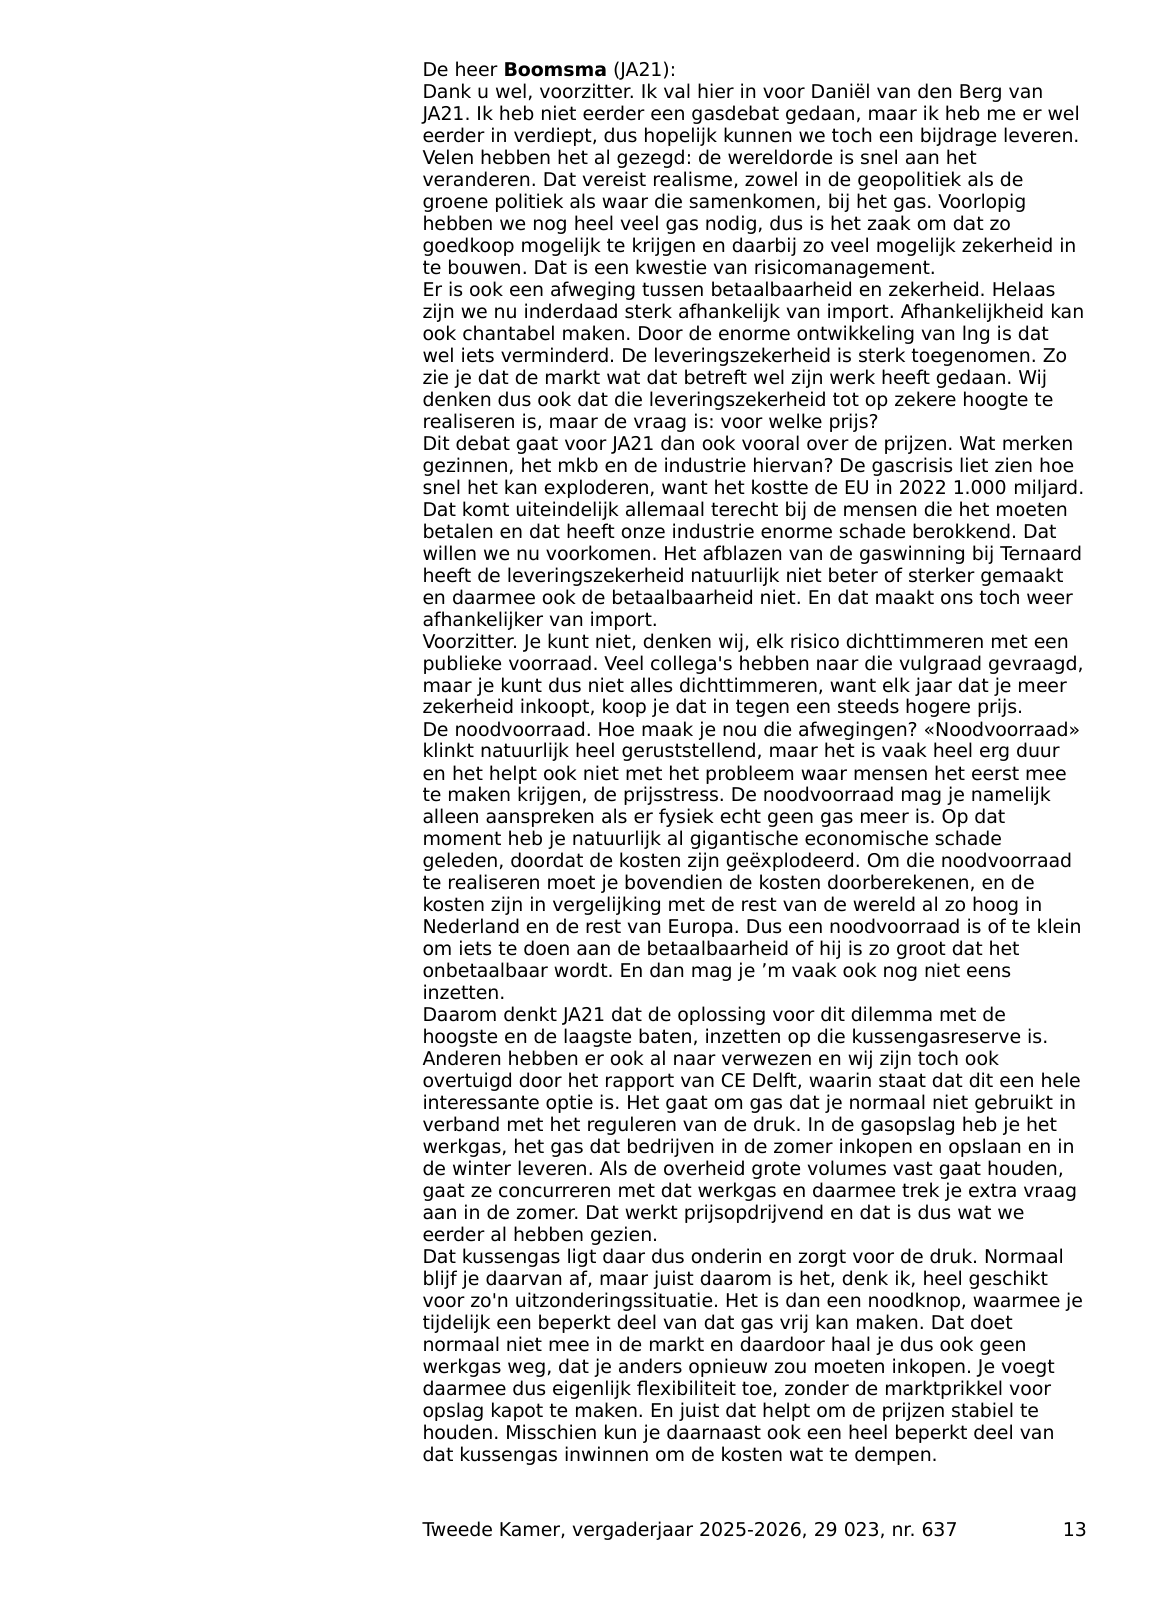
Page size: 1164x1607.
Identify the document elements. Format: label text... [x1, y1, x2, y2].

text Dat kussengas ligt daar dus onderin en zorgt voor de druk. Normaal blijf je daarvan af, maar juist daarom is het, denk ik, heel geschikt voor zo'n uitzonderingssituatie. Het is dan een noodknop, waarmee je tijdelijk een beperkt deel van dat gas vrij kan maken. Dat doet normaal niet mee in de markt en daardoor haal je dus ook geen werkgas weg, dat je anders opnieuw zou moeten inkopen. Je voegt daarmee dus eigenlijk flexibiliteit toe, zonder de marktprikkel voor opslag kapot te maken. En juist dat helpt om de prijzen stabiel te houden. Misschien kun je daarnaast ook een heel beperkt deel van dat kussengas inwinnen om de kosten wat te dempen. [422, 1246, 1087, 1466]
text Dit debat gaat voor JA21 dan ook vooral over de prijzen. Wat merken gezinnen, het mkb en de industrie hiervan? De gascrisis liet zien hoe snel het kan exploderen, want het kostte de EU in 2022 1.000 miljard. Dat komt uiteindelijk allemaal terecht bij de mensen die het moeten betalen en dat heeft onze industrie enorme schade berokkend. Dat willen we nu voorkomen. Het afblazen van de gaswinning bij Ternaard heeft de leveringszekerheid natuurlijk niet beter of sterker gemaakt en daarmee ook de betaalbaarheid niet. En dat maakt ons toch weer afhankelijker van import. [422, 433, 1087, 631]
text Dank u wel, voorzitter. Ik val hier in voor Daniël van den Berg van JA21. Ik heb niet eerder een gasdebat gedaan, maar ik heb me er wel eerder in verdiept, dus hopelijk kunnen we toch een bijdrage leveren. Velen hebben het al gezegd: de wereldorde is snel aan het veranderen. Dat vereist realisme, zowel in de geopolitiek als de groene politiek als waar die samenkomen, bij het gas. Voorlopig hebben we nog heel veel gas nodig, dus is het zaak om dat zo goedkoop mogelijk te krijgen en daarbij zo veel mogelijk zekerheid in te bouwen. Dat is een kwestie van risicomanagement. [422, 81, 1087, 279]
text Er is ook een afweging tussen betaalbaarheid en zekerheid. Helaas zijn we nu inderdaad sterk afhankelijk van import. Afhankelijkheid kan ook chantabel maken. Door de enorme ontwikkeling van lng is dat wel iets verminderd. De leveringszekerheid is sterk toegenomen. Zo zie je dat de markt wat dat betreft wel zijn werk heeft gedaan. Wij denken dus ook dat die leveringszekerheid tot op zekere hoogte te realiseren is, maar de vraag is: voor welke prijs? [422, 279, 1087, 433]
text De heer Boomsma (JA21): [422, 59, 1087, 81]
text Voorzitter. Je kunt niet, denken wij, elk risico dichttimmeren met een publieke voorraad. Veel collega's hebben naar die vulgraad gevraagd, maar je kunt dus niet alles dichttimmeren, want elk jaar dat je meer zekerheid inkoopt, koop je dat in tegen een steeds hogere prijs. [422, 631, 1087, 718]
text Daarom denkt JA21 dat de oplossing voor dit dilemma met de hoogste en de laagste baten, inzetten op die kussengasreserve is. Anderen hebben er ook al naar verwezen en wij zijn toch ook overtuigd door het rapport van CE Delft, waarin staat dat dit een hele interessante optie is. Het gaat om gas dat je normaal niet gebruikt in verband met het reguleren van de druk. In de gasopslag heb je het werkgas, het gas dat bedrijven in de zomer inkopen en opslaan en in de winter leveren. Als de overheid grote volumes vast gaat houden, gaat ze concurreren met dat werkgas en daarmee trek je extra vraag aan in de zomer. Dat werkt prijsopdrijvend en dat is dus wat we eerder al hebben gezien. [422, 1004, 1087, 1246]
text De noodvoorraad. Hoe maak je nou die afwegingen? «Noodvoorraad» klinkt natuurlijk heel geruststellend, maar het is vaak heel erg duur en het helpt ook niet met het probleem waar mensen het eerst mee te maken krijgen, de prijsstress. De noodvoorraad mag je namelijk alleen aanspreken als er fysiek echt geen gas meer is. Op dat moment heb je natuurlijk al gigantische economische schade geleden, doordat de kosten zijn geëxplodeerd. Om die noodvoorraad te realiseren moet je bovendien de kosten doorberekenen, en de kosten zijn in vergelijking met de rest van de wereld al zo hoog in Nederland en de rest van Europa. Dus een noodvoorraad is of te klein om iets te doen aan de betaalbaarheid of hij is zo groot dat het onbetaalbaar wordt. En dan mag je ’m vaak ook nog niet eens inzetten. [422, 718, 1087, 1004]
